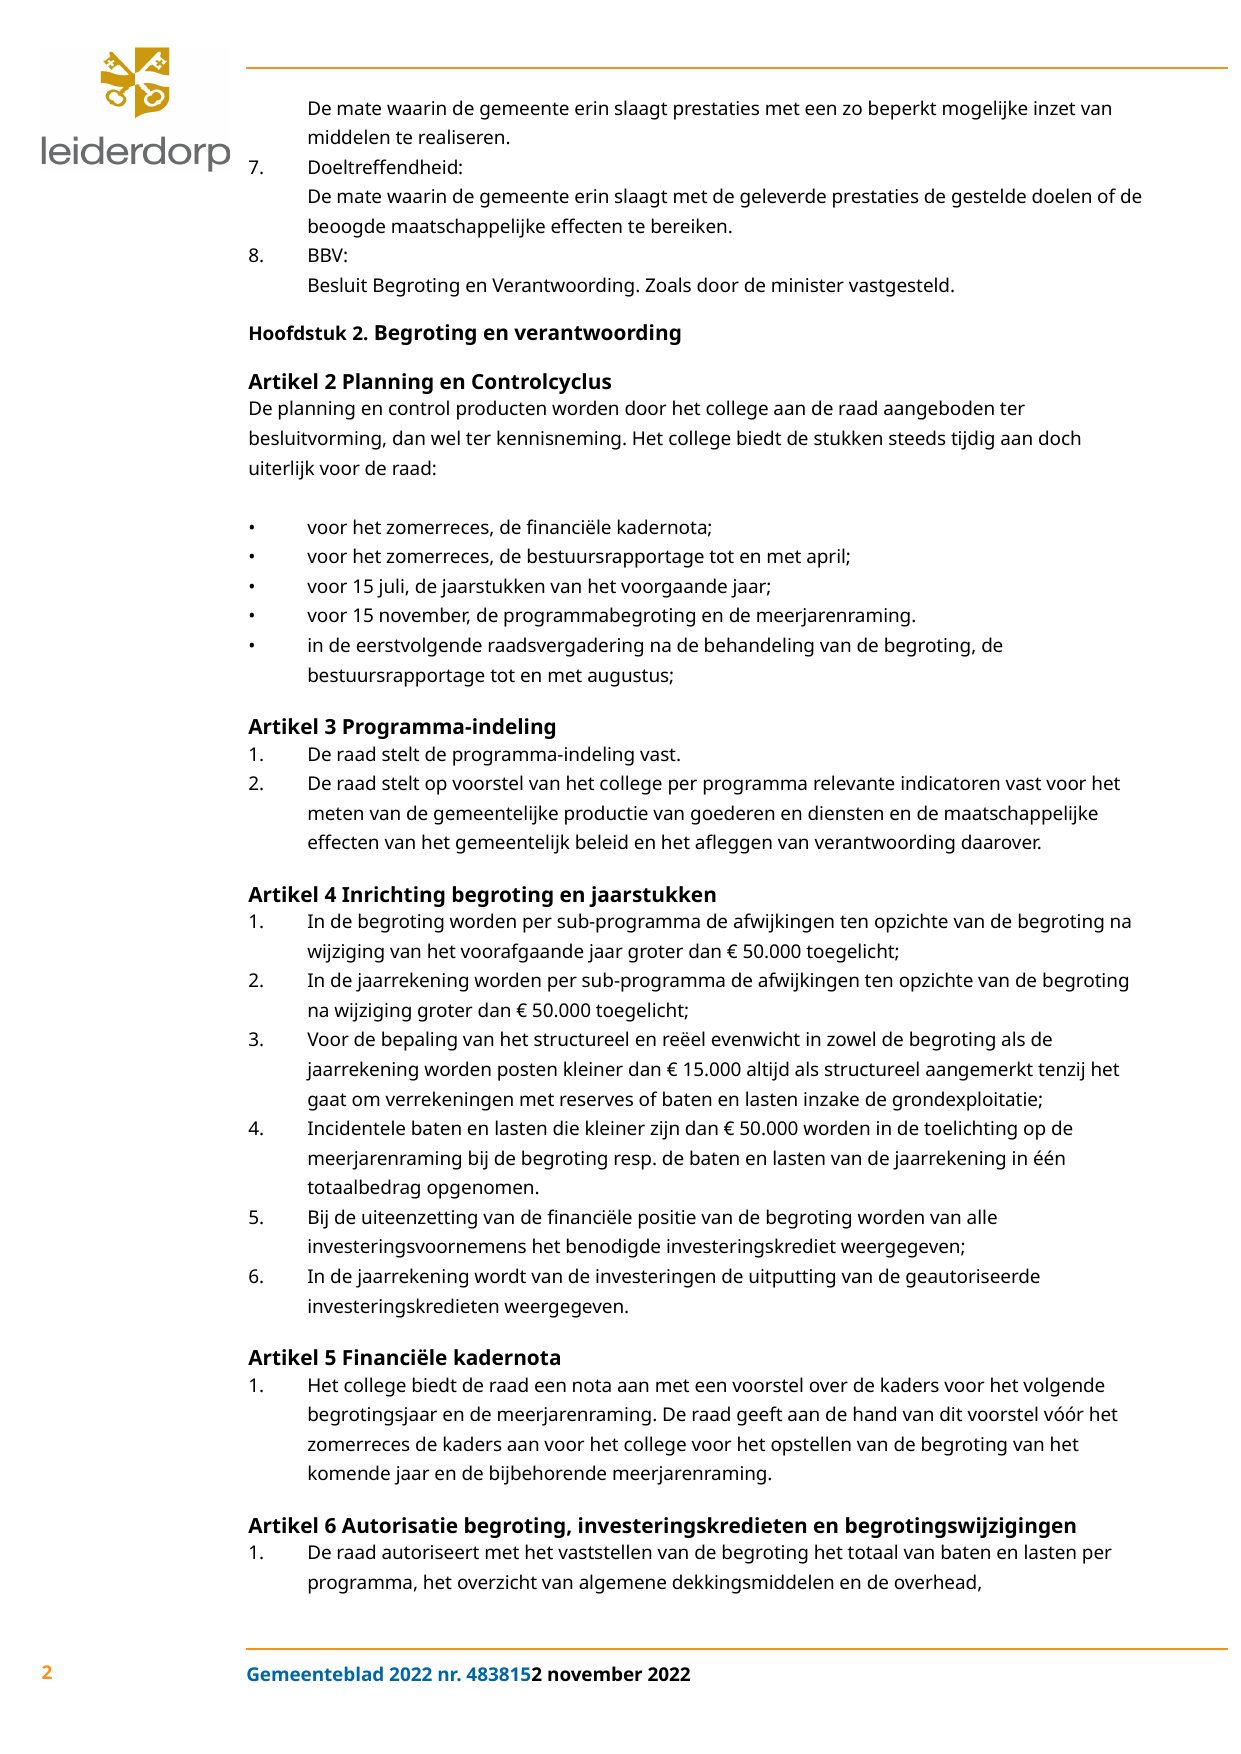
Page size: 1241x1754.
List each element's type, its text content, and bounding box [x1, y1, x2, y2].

text De planning en control producten worden door het college aan de raad aangeboden ter besluitvorming, dan wel ter kennisneming. Het college biedt de stukken steeds tijdig aan doch uiterlijk voor de raad: [248, 396, 1152, 481]
list In de jaarrekening worden per sub-programma de afwijkingen ten opzichte van de begroting na wijziging groter dan € 50.000 toegelicht; [248, 967, 1152, 1023]
list voor het zomerreces, de financiële kadernota; [248, 514, 1152, 540]
list Incidentele baten en lasten die kleiner zijn dan € 50.000 worden in de toelichting op de meerjarenraming bij de begroting resp. de baten en lasten van de jaarrekening in één totaalbedrag opgenomen. [248, 1115, 1152, 1200]
list Het college biedt de raad een nota aan met een voorstel over de kaders voor het volgende begrotingsjaar en de meerjarenraming. De raad geeft aan de hand van dit voorstel vóór het zomerreces de kaders aan voor het college voor het opstellen van de begroting van het komende jaar en de bijbehorende meerjarenraming. [248, 1372, 1152, 1486]
list Besluit Begroting en Verantwoording. Zoals door de minister vastgesteld. [248, 272, 1152, 298]
list voor 15 juli, de jaarstukken van het voorgaande jaar; [248, 573, 1152, 599]
list De mate waarin de gemeente erin slaagt met de geleverde prestaties de gestelde doelen of de beoogde maatschappelijke effecten te bereiken. [248, 183, 1152, 239]
text Artikel 2 Planning en Controlcyclus [248, 367, 1152, 396]
text Artikel 3 Programma-indeling [248, 712, 1152, 741]
list BBV: [248, 243, 1152, 268]
list De mate waarin de gemeente erin slaagt prestaties met een zo beperkt mogelijke inzet van middelen te realiseren. [248, 95, 1152, 150]
list De raad stelt de programma-indeling vast. [248, 741, 1152, 766]
list in de eerstvolgende raadsvergadering na de behandeling van de begroting, de bestuursrapportage tot en met augustus; [248, 632, 1152, 688]
list Voor de bepaling van het structureel en reëel evenwicht in zowel de begroting als de jaarrekening worden posten kleiner dan € 15.000 altijd als structureel aangemerkt tenzij het gaat om verrekeningen met reserves of baten en lasten inzake de grondexploitatie; [248, 1027, 1152, 1112]
picture [41, 47, 231, 172]
list voor 15 november, de programmabegroting en de meerjarenraming. [248, 603, 1152, 628]
text Artikel 5 Financiële kadernota [248, 1343, 1152, 1372]
list In de begroting worden per sub-programma de afwijkingen ten opzichte van de begroting na wijziging van het voorafgaande jaar groter dan € 50.000 toegelicht; [248, 908, 1152, 964]
text Hoofdstuk 2. Begroting en verantwoording [248, 318, 1152, 346]
list In de jaarrekening wordt van de investeringen de uitputting van de geautoriseerde investeringskredieten weergegeven. [248, 1263, 1152, 1319]
list Doeltreffendheid: [248, 154, 1152, 180]
list De raad stelt op voorstel van het college per programma relevante indicatoren vast voor het meten van de gemeentelijke productie van goederen en diensten en de maatschappelijke effecten van het gemeentelijk beleid en het afleggen van verantwoording daarover. [248, 770, 1152, 855]
list voor het zomerreces, de bestuursrapportage tot en met april; [248, 543, 1152, 569]
list Bij de uiteenzetting van de financiële positie van de begroting worden van alle investeringsvoornemens het benodigde investeringskrediet weergegeven; [248, 1204, 1152, 1259]
list De raad autoriseert met het vaststellen van de begroting het totaal van baten en lasten per programma, het overzicht van algemene dekkingsmiddelen en de overhead, [248, 1539, 1152, 1595]
text Artikel 6 Autorisatie begroting, investeringskredieten en begrotingswijzigingen [248, 1511, 1152, 1539]
text Artikel 4 Inrichting begroting en jaarstukken [248, 880, 1152, 908]
